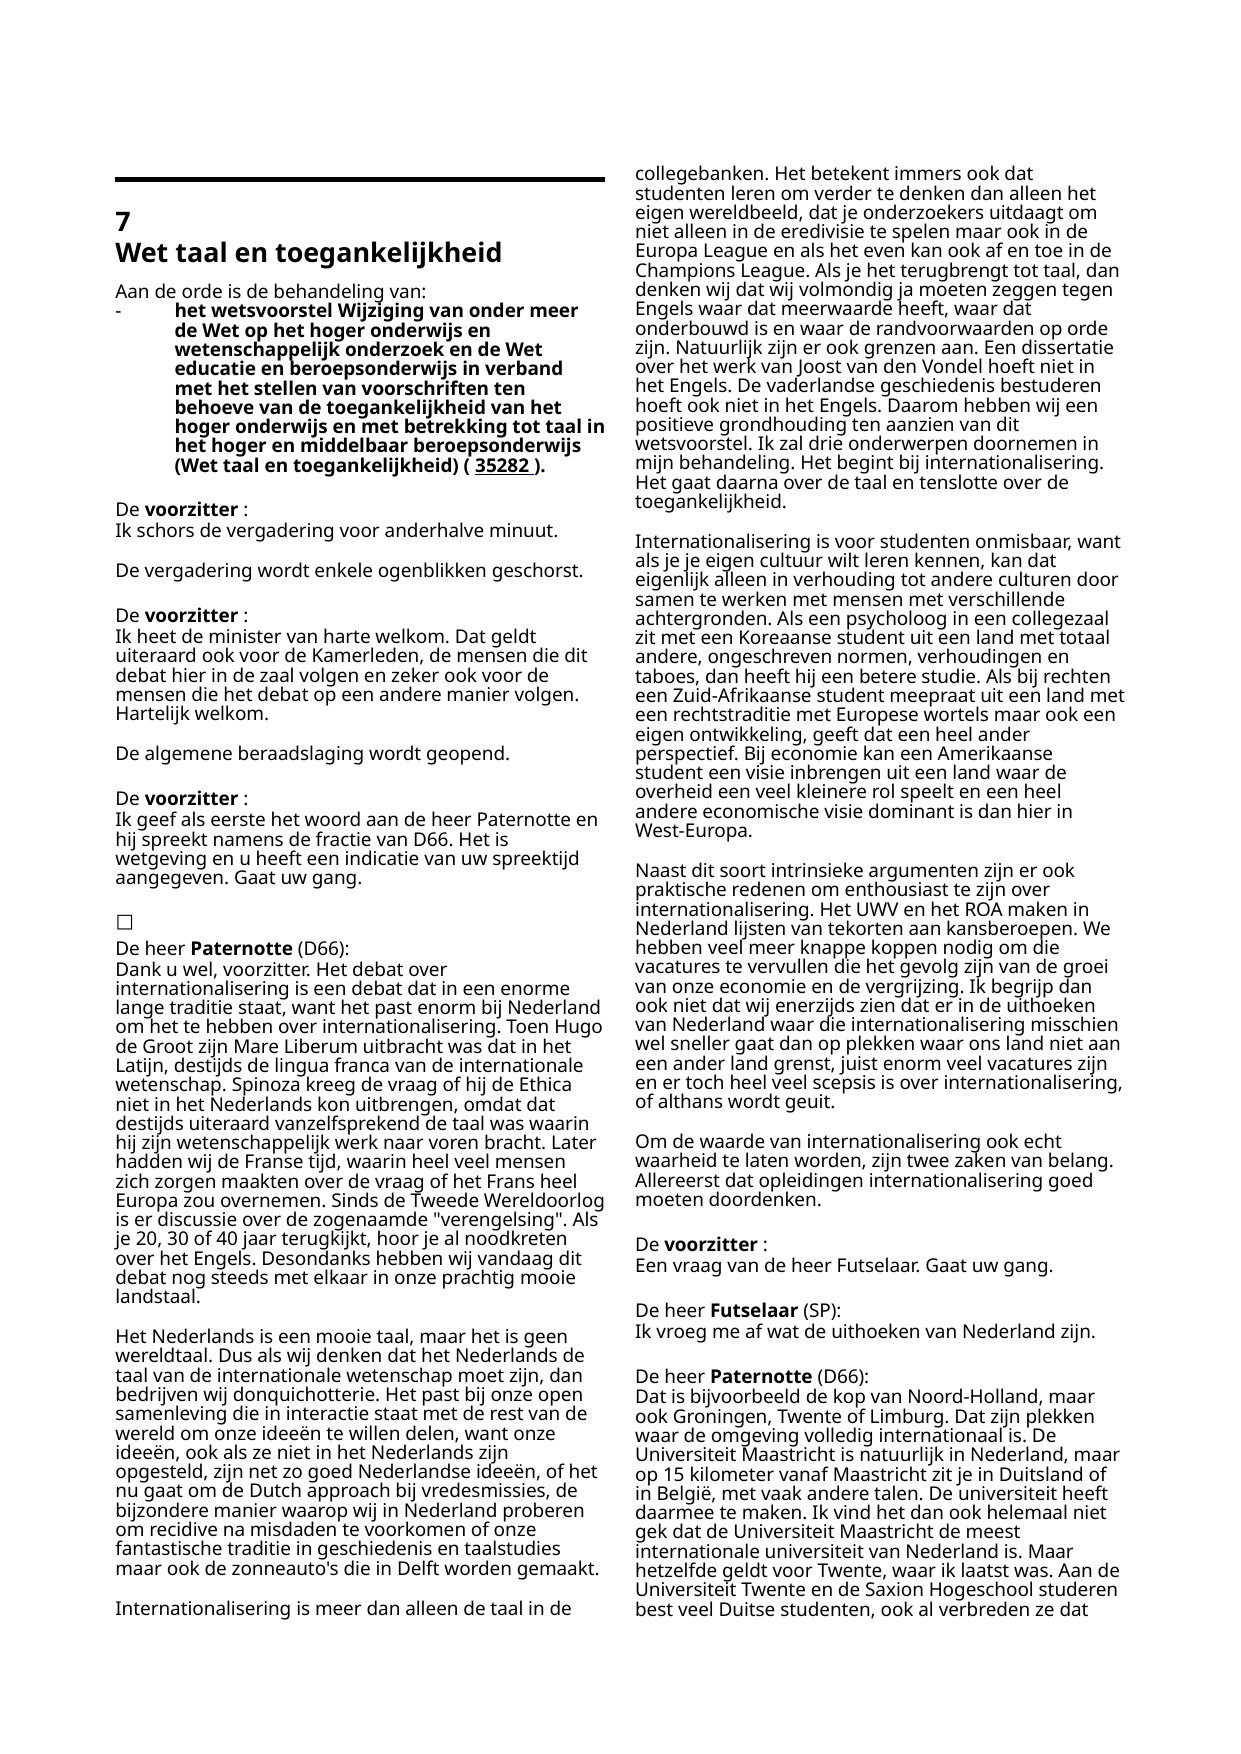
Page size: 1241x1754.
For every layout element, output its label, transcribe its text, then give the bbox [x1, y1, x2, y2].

text Internationalisering is meer dan alleen de taal in de [115, 1599, 605, 1619]
text Ik heet de minister van harte welkom. Dat geldt uiteraard ook voor de Kamerleden, de mensen die dit debat hier in de zaal volgen en zeker ook voor de mensen die het debat op een andere manier volgen. Hartelijk welkom. [115, 628, 605, 724]
text Naast dit soort intrinsieke argumenten zijn er ook praktische redenen om enthousiast te zijn over internationalisering. Het UWV en het ROA maken in Nederland lijsten van tekorten aan kansberoepen. We hebben veel meer knappe koppen nodig om die vacatures te vervullen die het gevolg zijn van de groei van onze economie en de vergrijzing. Ik begrijp dan ook niet dat wij enerzijds zien dat er in de uithoeken van Nederland waar die internationalisering misschien wel sneller gaat dan op plekken waar ons land niet aan een ander land grenst, juist enorm veel vacatures zijn en er toch heel veel scepsis is over internationalisering, of althans wordt geuit. [635, 862, 1125, 1112]
text De voorzitter : [115, 602, 605, 628]
text Dank u wel, voorzitter. Het debat over internationalisering is een debat dat in een enorme lange traditie staat, want het past enorm bij Nederland om het te hebben over internationalisering. Toen Hugo de Groot zijn Mare Liberum uitbracht was dat in het Latijn, destijds de lingua franca van de internationale wetenschap. Spinoza kreeg de vraag of hij de Ethica niet in het Nederlands kon uitbrengen, omdat dat destijds uiteraard vanzelfsprekend de taal was waarin hij zijn wetenschappelijk werk naar voren bracht. Later hadden wij de Franse tijd, waarin heel veel mensen zich zorgen maakten over de vraag of het Frans heel Europa zou overnemen. Sinds de Tweede Wereldoorlog is er discussie over de zogenaamde "verengelsing". Als je 20, 30 of 40 jaar terugkijkt, hoor je al noodkreten over het Engels. Desondanks hebben wij vandaag dit debat nog steeds met elkaar in onze prachtig mooie landstaal. [115, 961, 605, 1307]
text De voorzitter : [115, 497, 605, 522]
text De voorzitter : [115, 786, 605, 811]
text De heer Paternotte (D66): [115, 935, 605, 961]
text De voorzitter : [635, 1231, 1125, 1257]
text Om de waarde van internationalisering ook echt waarheid te laten worden, zijn twee zaken van belang. Allereerst dat opleidingen internationalisering goed moeten doordenken. [635, 1133, 1125, 1210]
text De vergadering wordt enkele ogenblikken geschorst. [115, 562, 605, 582]
text De heer Futselaar (SP): [635, 1297, 1125, 1323]
text Aan de orde is de behandeling van: [115, 283, 605, 302]
text Internationalisering is voor studenten onmisbaar, want als je je eigen cultuur wilt leren kennen, kan dat eigenlijk alleen in verhouding tot andere culturen door samen te werken met mensen met verschillende achtergronden. Als een psycholoog in een collegezaal zit met een Koreaanse student uit een land met totaal andere, ongeschreven normen, verhoudingen en taboes, dan heeft hij een betere studie. Als bij rechten een Zuid-Afrikaanse student meepraat uit een land met een rechtstraditie met Europese wortels maar ook een eigen ontwikkeling, geeft dat een heel ander perspectief. Bij economie kan een Amerikaanse student een visie inbrengen uit een land waar de overheid een veel kleinere rol speelt en een heel andere economische visie dominant is dan hier in West-Europa. [635, 533, 1125, 841]
text Een vraag van de heer Futselaar. Gaat uw gang. [635, 1257, 1125, 1276]
text collegebanken. Het betekent immers ook dat studenten leren om verder te denken dan alleen het eigen wereldbeeld, dat je onderzoekers uitdaagt om niet alleen in de eredivisie te spelen maar ook in de Europa League en als het even kan ook af en toe in de Champions League. Als je het terugbrengt tot taal, dan denken wij dat wij volmondig ja moeten zeggen tegen Engels waar dat meerwaarde heeft, waar dat onderbouwd is en waar de randvoorwaarden op orde zijn. Natuurlijk zijn er ook grenzen aan. Een dissertatie over het werk van Joost van den Vondel hoeft niet in het Engels. De vaderlandse geschiedenis bestuderen hoeft ook niet in het Engels. Daarom hebben wij een positieve grondhouding ten aanzien van dit wetsvoorstel. Ik zal drie onderwerpen doornemen in mijn behandeling. Het begint bij internationalisering. Het gaat daarna over de taal en tenslotte over de toegankelijkheid. [635, 165, 1125, 512]
text ⬜ [115, 909, 605, 935]
text Ik vroeg me af wat de uithoeken van Nederland zijn. [635, 1323, 1125, 1342]
list het wetsvoorstel Wijziging van onder meer de Wet op het hoger onderwijs en wetenschappelijk onderzoek en de Wet educatie en beroepsonderwijs in verband met het stellen van voorschriften ten behoeve van de toegankelijkheid van het hoger onderwijs en met betrekking tot taal in het hoger en middelbaar beroepsonderwijs (Wet taal en toegankelijkheid) ( 35282 ). [115, 302, 605, 476]
text Ik schors de vergadering voor anderhalve minuut. [115, 522, 605, 542]
text De algemene beraadslaging wordt geopend. [115, 745, 605, 765]
text Wet taal en toegankelijkheid [115, 239, 605, 283]
text Het Nederlands is een mooie taal, maar het is geen wereldtaal. Dus als wij denken dat het Nederlands de taal van de internationale wetenschap moet zijn, dan bedrijven wij donquichotterie. Het past bij onze open samenleving die in interactie staat met de rest van de wereld om onze ideeën te willen delen, want onze ideeën, ook als ze niet in het Nederlands zijn opgesteld, zijn net zo goed Nederlandse ideeën, of het nu gaat om de Dutch approach bij vredesmissies, de bijzondere manier waarop wij in Nederland proberen om recidive na misdaden te voorkomen of onze fantastische traditie in geschiedenis en taalstudies maar ook de zonneauto's die in Delft worden gemaakt. [115, 1328, 605, 1579]
text Ik geef als eerste het woord aan de heer Paternotte en hij spreekt namens de fractie van D66. Het is wetgeving en u heeft een indicatie van uw spreektijd aangegeven. Gaat uw gang. [115, 811, 605, 888]
text De heer Paternotte (D66): [635, 1363, 1125, 1388]
text 7 [115, 203, 605, 239]
text Dat is bijvoorbeeld de kop van Noord-Holland, maar ook Groningen, Twente of Limburg. Dat zijn plekken waar de omgeving volledig internationaal is. De Universiteit Maastricht is natuurlijk in Nederland, maar op 15 kilometer vanaf Maastricht zit je in Duitsland of in België, met vaak andere talen. De universiteit heeft daarmee te maken. Ik vind het dan ook helemaal niet gek dat de Universiteit Maastricht de meest internationale universiteit van Nederland is. Maar hetzelfde geldt voor Twente, waar ik laatst was. Aan de Universiteit Twente en de Saxion Hogeschool studeren best veel Duitse studenten, ook al verbreden ze dat [635, 1388, 1125, 1620]
